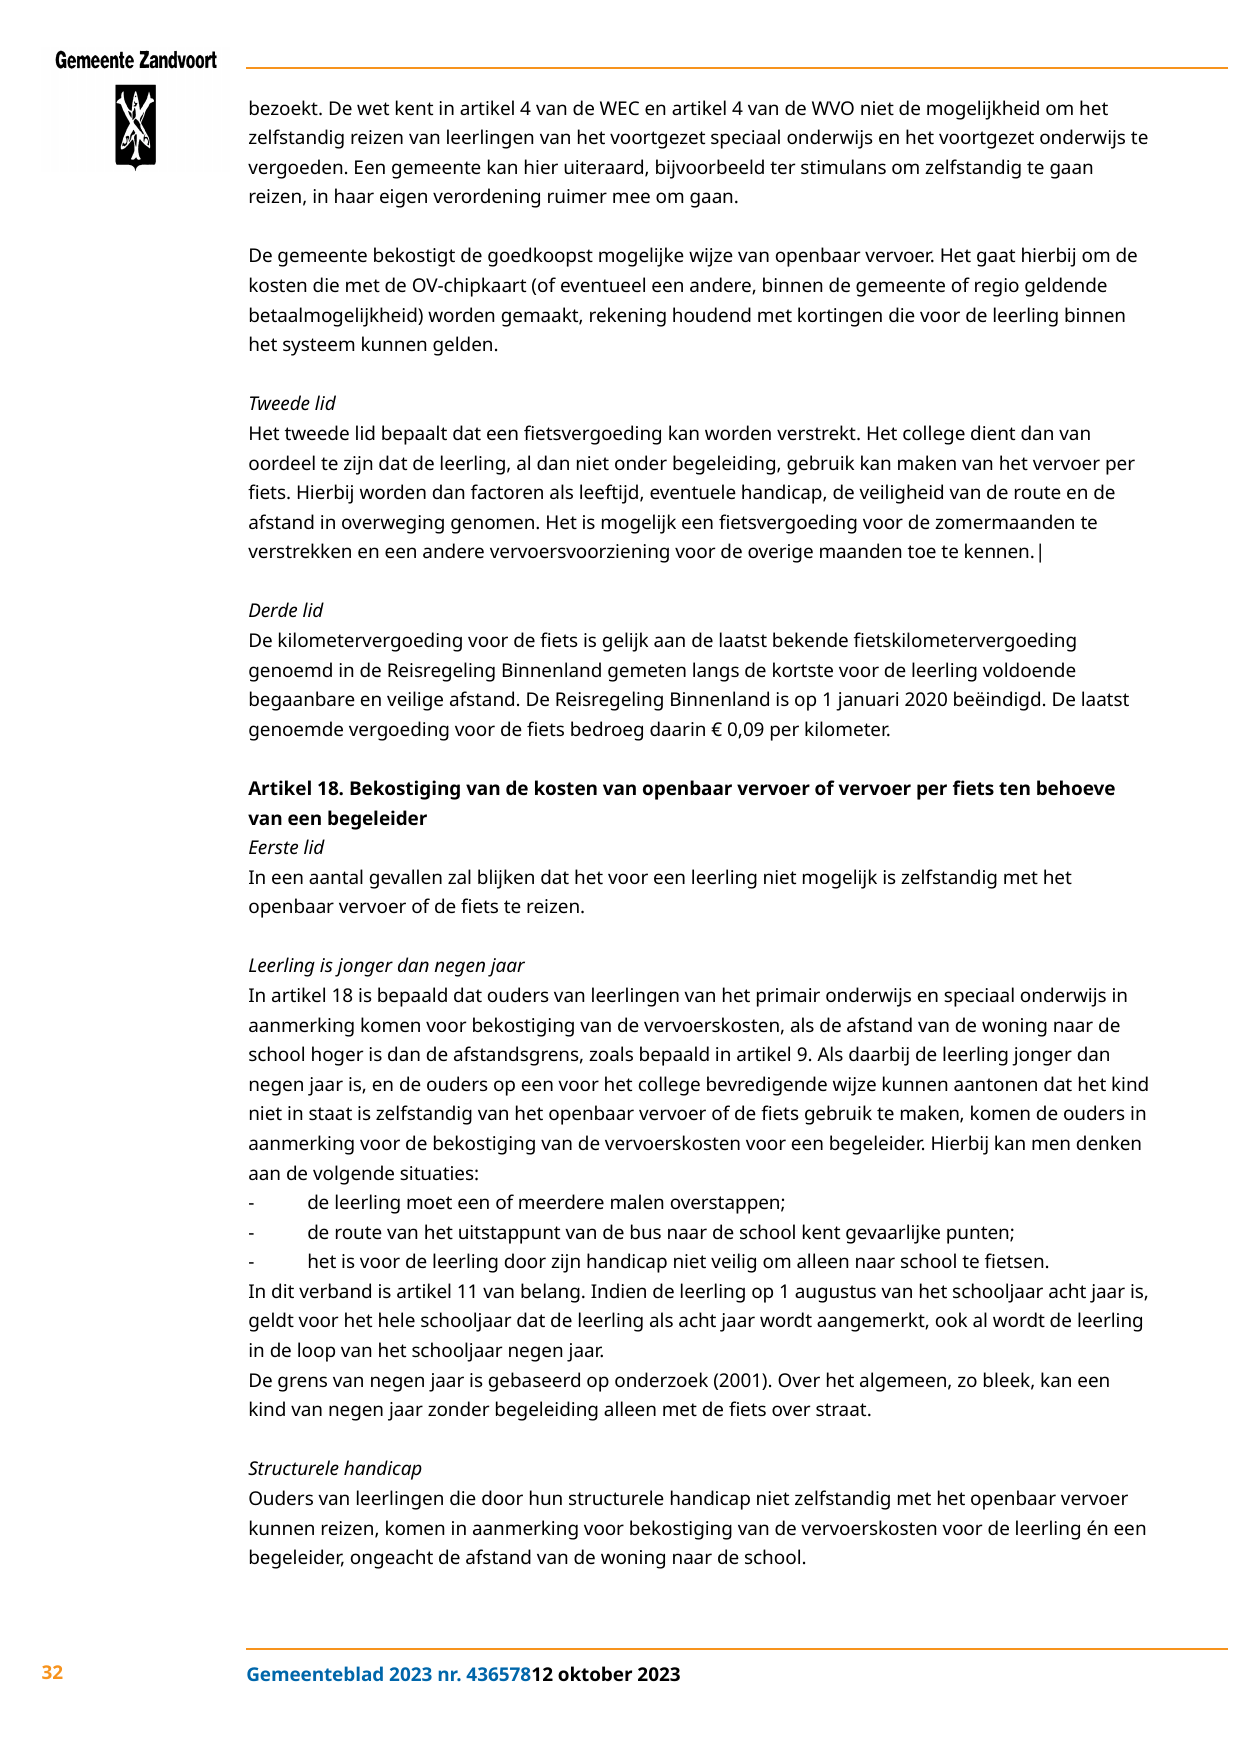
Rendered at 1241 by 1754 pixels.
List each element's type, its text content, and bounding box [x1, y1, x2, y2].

text Structurele handicap [248, 1456, 1152, 1481]
picture [41, 47, 231, 172]
text bezoekt. De wet kent in artikel 4 van de WEC en artikel 4 van de WVO niet de mogelijkheid om het zelfstandig reizen van leerlingen van het voortgezet speciaal onderwijs en het voortgezet onderwijs te vergoeden. Een gemeente kan hier uiteraard, bijvoorbeeld ter stimulans om zelfstandig te gaan reizen, in haar eigen verordening ruimer mee om gaan. [248, 95, 1152, 209]
text De grens van negen jaar is gebaseerd op onderzoek (2001). Over het algemeen, zo bleek, kan een kind van negen jaar zonder begeleiding alleen met de fiets over straat. [248, 1367, 1152, 1422]
list de leerling moet een of meerdere malen overstappen; [248, 1189, 1152, 1215]
text In artikel 18 is bepaald dat ouders van leerlingen van het primair onderwijs en speciaal onderwijs in aanmerking komen voor bekostiging van de vervoerskosten, als de afstand van de woning naar de school hoger is dan de afstandsgrens, zoals bepaald in artikel 9. Als daarbij de leerling jonger dan negen jaar is, en de ouders op een voor het college bevredigende wijze kunnen aantonen dat het kind niet in staat is zelfstandig van het openbaar vervoer of de fiets gebruik te maken, komen de ouders in aanmerking voor de bekostiging van de vervoerskosten voor een begeleider. Hierbij kan men denken aan de volgende situaties: [248, 982, 1152, 1186]
text In een aantal gevallen zal blijken dat het voor een leerling niet mogelijk is zelfstandig met het openbaar vervoer of de fiets te reizen. [248, 864, 1152, 919]
text Ouders van leerlingen die door hun structurele handicap niet zelfstandig met het openbaar vervoer kunnen reizen, komen in aanmerking voor bekostiging van de vervoerskosten voor de leerling én een begeleider, ongeacht de afstand van de woning naar de school. [248, 1485, 1152, 1570]
text Artikel 18. Bekostiging van de kosten van openbaar vervoer of vervoer per fiets ten behoeve van een begeleider [248, 775, 1152, 831]
text Derde lid [248, 598, 1152, 623]
text Eerste lid [248, 834, 1152, 860]
list het is voor de leerling door zijn handicap niet veilig om alleen naar school te fietsen. [248, 1248, 1152, 1274]
list de route van het uitstappunt van de bus naar de school kent gevaarlijke punten; [248, 1219, 1152, 1245]
text De gemeente bekostigt de goedkoopst mogelijke wijze van openbaar vervoer. Het gaat hierbij om de kosten die met de OV-chipkaart (of eventueel een andere, binnen de gemeente of regio geldende betaalmogelijkheid) worden gemaakt, rekening houdend met kortingen die voor de leerling binnen het systeem kunnen gelden. [248, 243, 1152, 357]
text In dit verband is artikel 11 van belang. Indien de leerling op 1 augustus van het schooljaar acht jaar is, geldt voor het hele schooljaar dat de leerling als acht jaar wordt aangemerkt, ook al wordt de leerling in de loop van het schooljaar negen jaar. [248, 1278, 1152, 1363]
text Het tweede lid bepaalt dat een fietsvergoeding kan worden verstrekt. Het college dient dan van oordeel te zijn dat de leerling, al dan niet onder begeleiding, gebruik kan maken van het vervoer per fiets. Hierbij worden dan factoren als leeftijd, eventuele handicap, de veiligheid van de route en de afstand in overweging genomen. Het is mogelijk een fietsvergoeding voor de zomermaanden te verstrekken en een andere vervoersvoorziening voor de overige maanden toe te kennen.| [248, 420, 1152, 564]
text De kilometervergoeding voor de fiets is gelijk aan de laatst bekende fietskilometervergoeding genoemd in de Reisregeling Binnenland gemeten langs de kortste voor de leerling voldoende begaanbare en veilige afstand. De Reisregeling Binnenland is op 1 januari 2020 beëindigd. De laatst genoemde vergoeding voor de fiets bedroeg daarin € 0,09 per kilometer. [248, 627, 1152, 742]
text Leerling is jonger dan negen jaar [248, 953, 1152, 978]
text Tweede lid [248, 391, 1152, 416]
